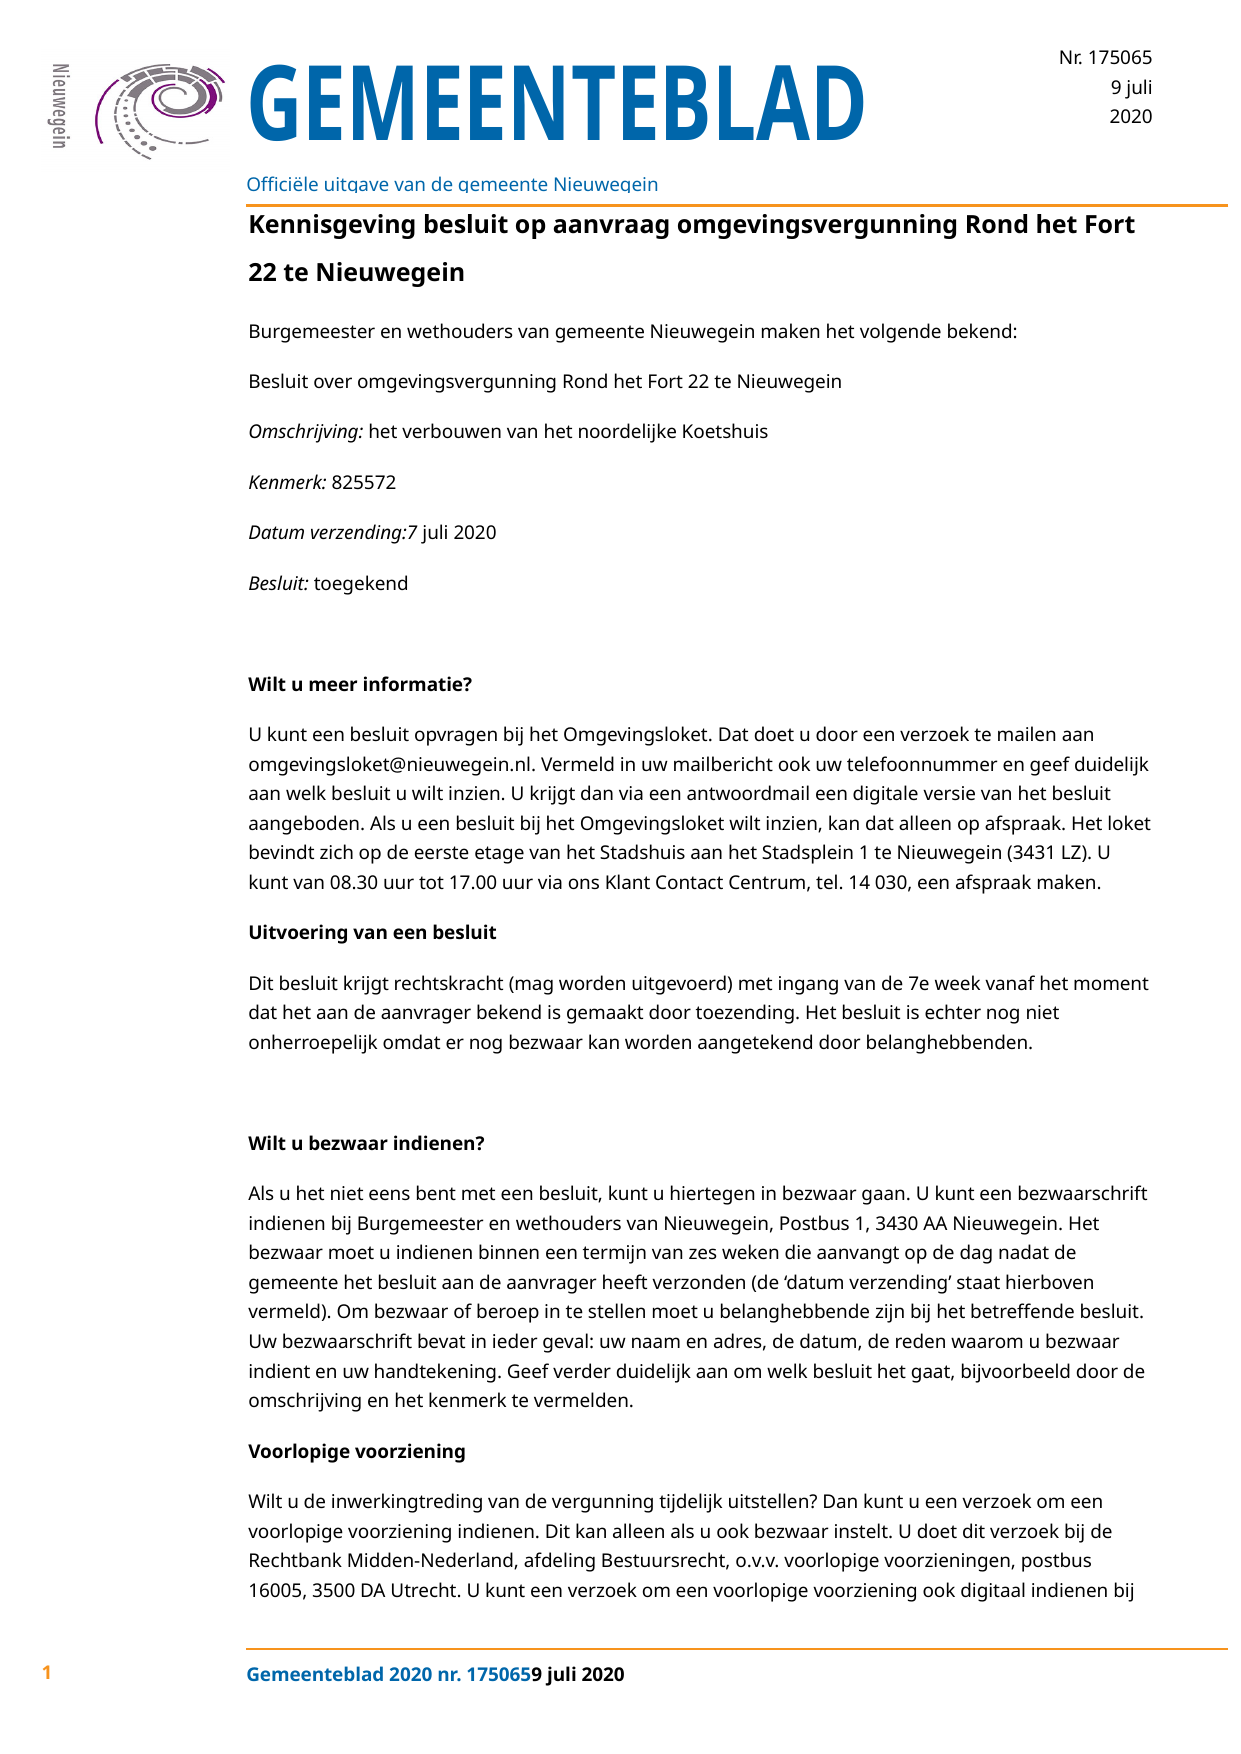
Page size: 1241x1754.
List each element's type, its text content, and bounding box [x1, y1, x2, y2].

text Dit besluit krijgt rechtskracht (mag worden uitgevoerd) met ingang van de 7e week vanaf het moment dat het aan de aanvrager bekend is gemaakt door toezending. Het besluit is echter nog niet onherroepelijk omdat er nog bezwaar kan worden aangetekend door belanghebbenden. [248, 970, 1152, 1055]
text Omschrijving: het verbouwen van het noordelijke Koetshuis [248, 419, 1152, 444]
text U kunt een besluit opvragen bij het Omgevingsloket. Dat doet u door een verzoek te mailen aan omgevingsloket@nieuwegein.nl. Vermeld in uw mailbericht ook uw telefoonnummer en geef duidelijk aan welk besluit u wilt inzien. U krijgt dan via een antwoordmail een digitale versie van het besluit aangeboden. Als u een besluit bij het Omgevingsloket wilt inzien, kan dat alleen op afspraak. Het loket bevindt zich op de eerste etage van het Stadshuis aan het Stadsplein 1 te Nieuwegein (3431 LZ). U kunt van 08.30 uur tot 17.00 uur via ons Klant Contact Centrum, tel. 14 030, een afspraak maken. [248, 721, 1152, 895]
text Kennisgeving besluit op aanvraag omgevingsvergunning Rond het Fort 22 te Nieuwegein [248, 207, 1152, 288]
text Wilt u meer informatie? [248, 671, 1152, 697]
text Wilt u bezwaar indienen? [248, 1130, 1152, 1156]
text Voorlopige voorziening [248, 1438, 1152, 1464]
text Uitvoering van een besluit [248, 919, 1152, 945]
text Wilt u de inwerkingtreding van de vergunning tijdelijk uitstellen? Dan kunt u een verzoek om een voorlopige voorziening indienen. Dit kan alleen als u ook bezwaar instelt. U doet dit verzoek bij de Rechtbank Midden-Nederland, afdeling Bestuursrecht, o.v.v. voorlopige voorzieningen, postbus 16005, 3500 DA Utrecht. U kunt een verzoek om een voorlopige voorziening ook digitaal indienen bij [248, 1488, 1152, 1603]
text Kenmerk: 825572 [248, 469, 1152, 495]
text Besluit over omgevingsvergunning Rond het Fort 22 te Nieuwegein [248, 368, 1152, 394]
picture [41, 47, 231, 172]
text Datum verzending:7 juli 2020 [248, 519, 1152, 545]
text Besluit: toegekend [248, 570, 1152, 596]
text Als u het niet eens bent met een besluit, kunt u hiertegen in bezwaar gaan. U kunt een bezwaarschrift indienen bij Burgemeester en wethouders van Nieuwegein, Postbus 1, 3430 AA Nieuwegein. Het bezwaar moet u indienen binnen een termijn van zes weken die aanvangt op de dag nadat de gemeente het besluit aan de aanvrager heeft verzonden (de ‘datum verzending’ staat hierboven vermeld). Om bezwaar of beroep in te stellen moet u belanghebbende zijn bij het betreffende besluit. Uw bezwaarschrift bevat in ieder geval: uw naam en adres, de datum, de reden waarom u bezwaar indient en uw handtekening. Geef verder duidelijk aan om welk besluit het gaat, bijvoorbeeld door de omschrijving en het kenmerk te vermelden. [248, 1180, 1152, 1413]
text Burgemeester en wethouders van gemeente Nieuwegein maken het volgende bekend: [248, 318, 1152, 344]
